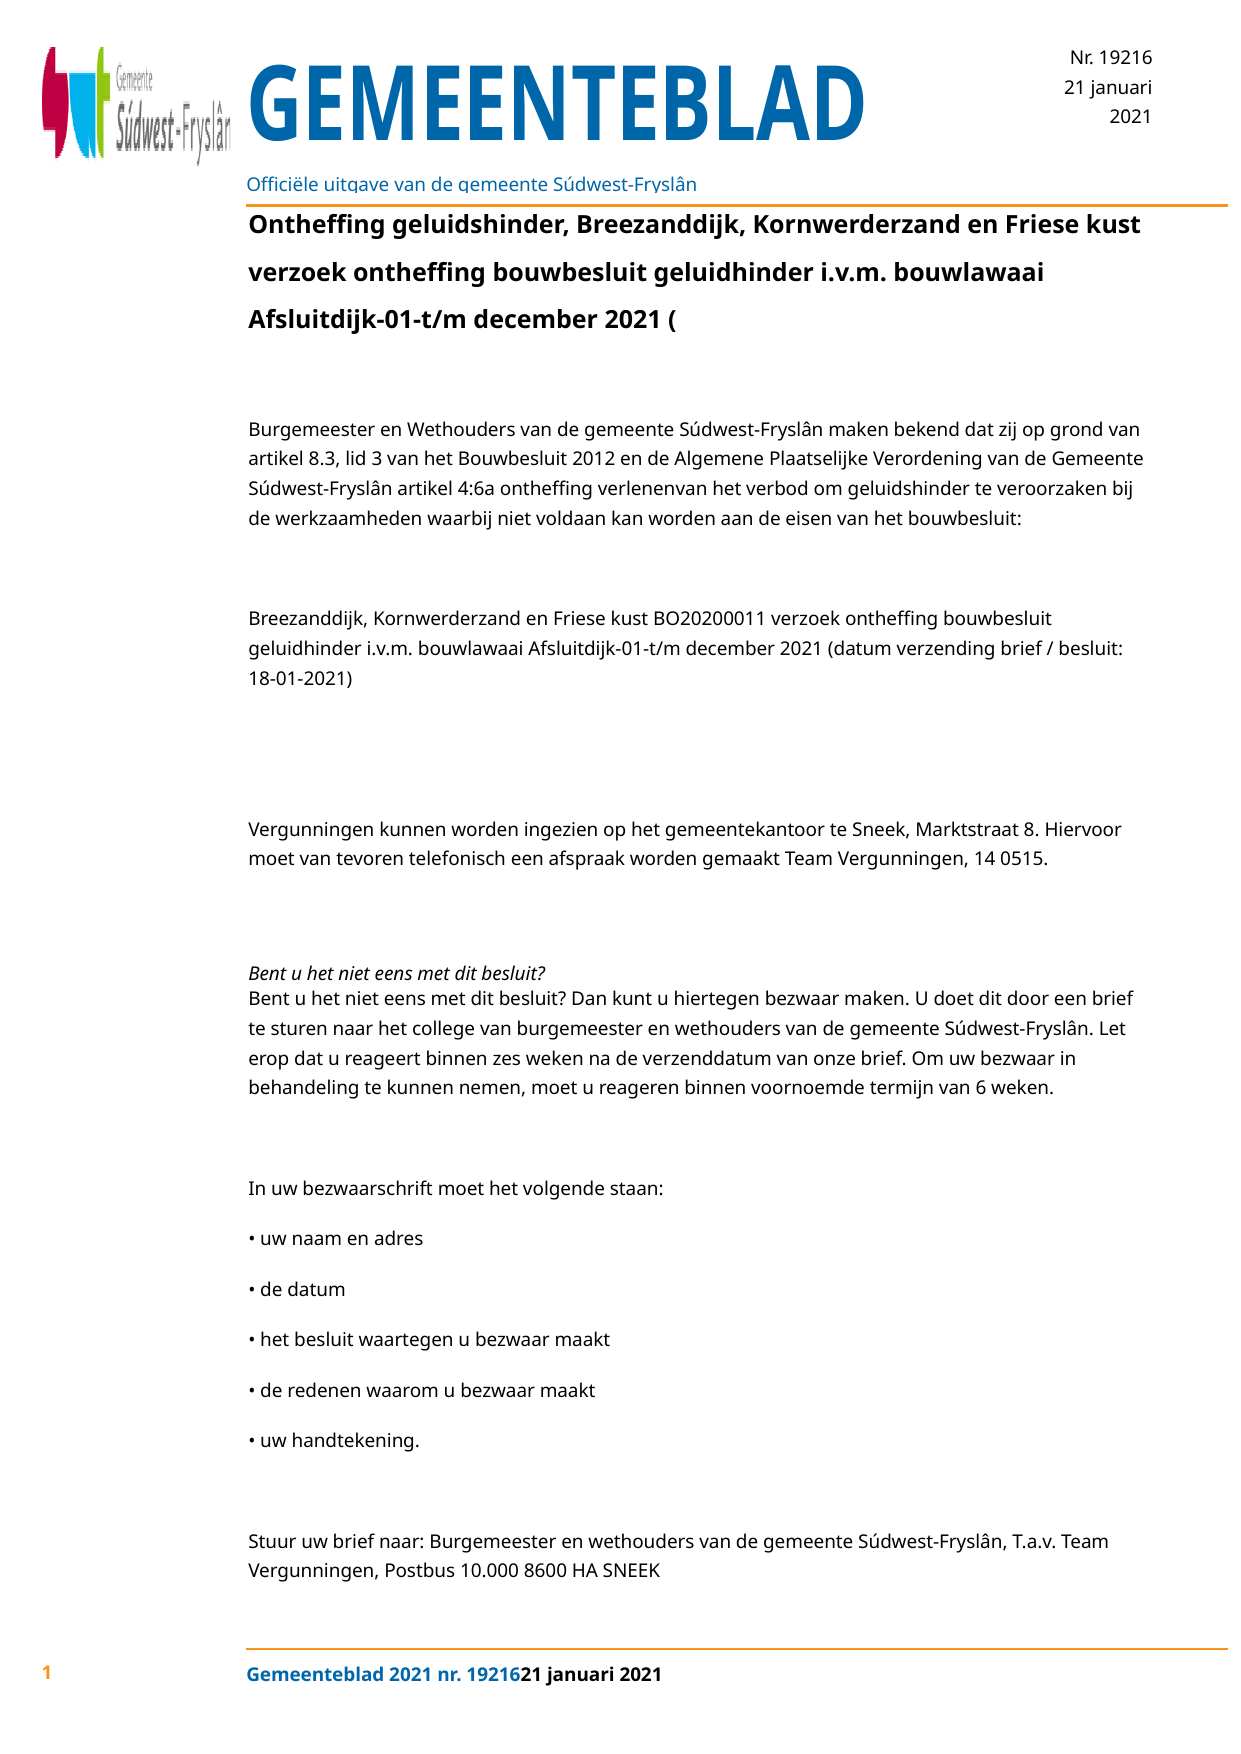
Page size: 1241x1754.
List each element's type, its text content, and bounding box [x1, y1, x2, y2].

text Breezanddijk, Kornwerderzand en Friese kust BO20200011 verzoek ontheffing bouwbesluit geluidhinder i.v.m. bouwlawaai Afsluitdijk-01-t/m december 2021 (datum verzending brief / besluit: 18-01-2021) [248, 606, 1152, 690]
text Ontheffing geluidshinder, Breezanddijk, Kornwerderzand en Friese kust verzoek ontheffing bouwbesluit geluidhinder i.v.m. bouwlawaai Afsluitdijk-01-t/m december 2021 ( [248, 207, 1152, 336]
text Vergunningen kunnen worden ingezien op het gemeentekantoor te Sneek, Marktstraat 8. Hiervoor moet van tevoren telefonisch een afspraak worden gemaakt Team Vergunningen, 14 0515. [248, 816, 1152, 871]
text • de redenen waarom u bezwaar maakt [248, 1377, 1152, 1403]
text In uw bezwaarschrift moet het volgende staan: [248, 1175, 1152, 1201]
picture [41, 47, 231, 172]
text Bent u het niet eens met dit besluit? Dan kunt u hiertegen bezwaar maken. U doet dit door een brief te sturen naar het college van burgemeester en wethouders van de gemeente Súdwest-Fryslân. Let erop dat u reageert binnen zes weken na de verzenddatum van onze brief. Om uw bezwaar in behandeling te kunnen nemen, moet u reageren binnen voornoemde termijn van 6 weken. [248, 986, 1152, 1100]
text Bent u het niet eens met dit besluit? [248, 960, 1152, 986]
text Burgemeester en Wethouders van de gemeente Súdwest-Fryslân maken bekend dat zij op grond van artikel 8.3, lid 3 van het Bouwbesluit 2012 en de Algemene Plaatselijke Verordening van de Gemeente Súdwest-Fryslân artikel 4:6a ontheffing verlenenvan het verbod om geluidshinder te veroorzaken bij de werkzaamheden waarbij niet voldaan kan worden aan de eisen van het bouwbesluit: [248, 416, 1152, 530]
text • het besluit waartegen u bezwaar maakt [248, 1326, 1152, 1352]
text • uw naam en adres [248, 1226, 1152, 1251]
text • de datum [248, 1276, 1152, 1302]
text • uw handtekening. [248, 1427, 1152, 1453]
text Stuur uw brief naar: Burgemeester en wethouders van de gemeente Súdwest-Fryslân, T.a.v. Team Vergunningen, Postbus 10.000 8600 HA SNEEK [248, 1528, 1152, 1583]
